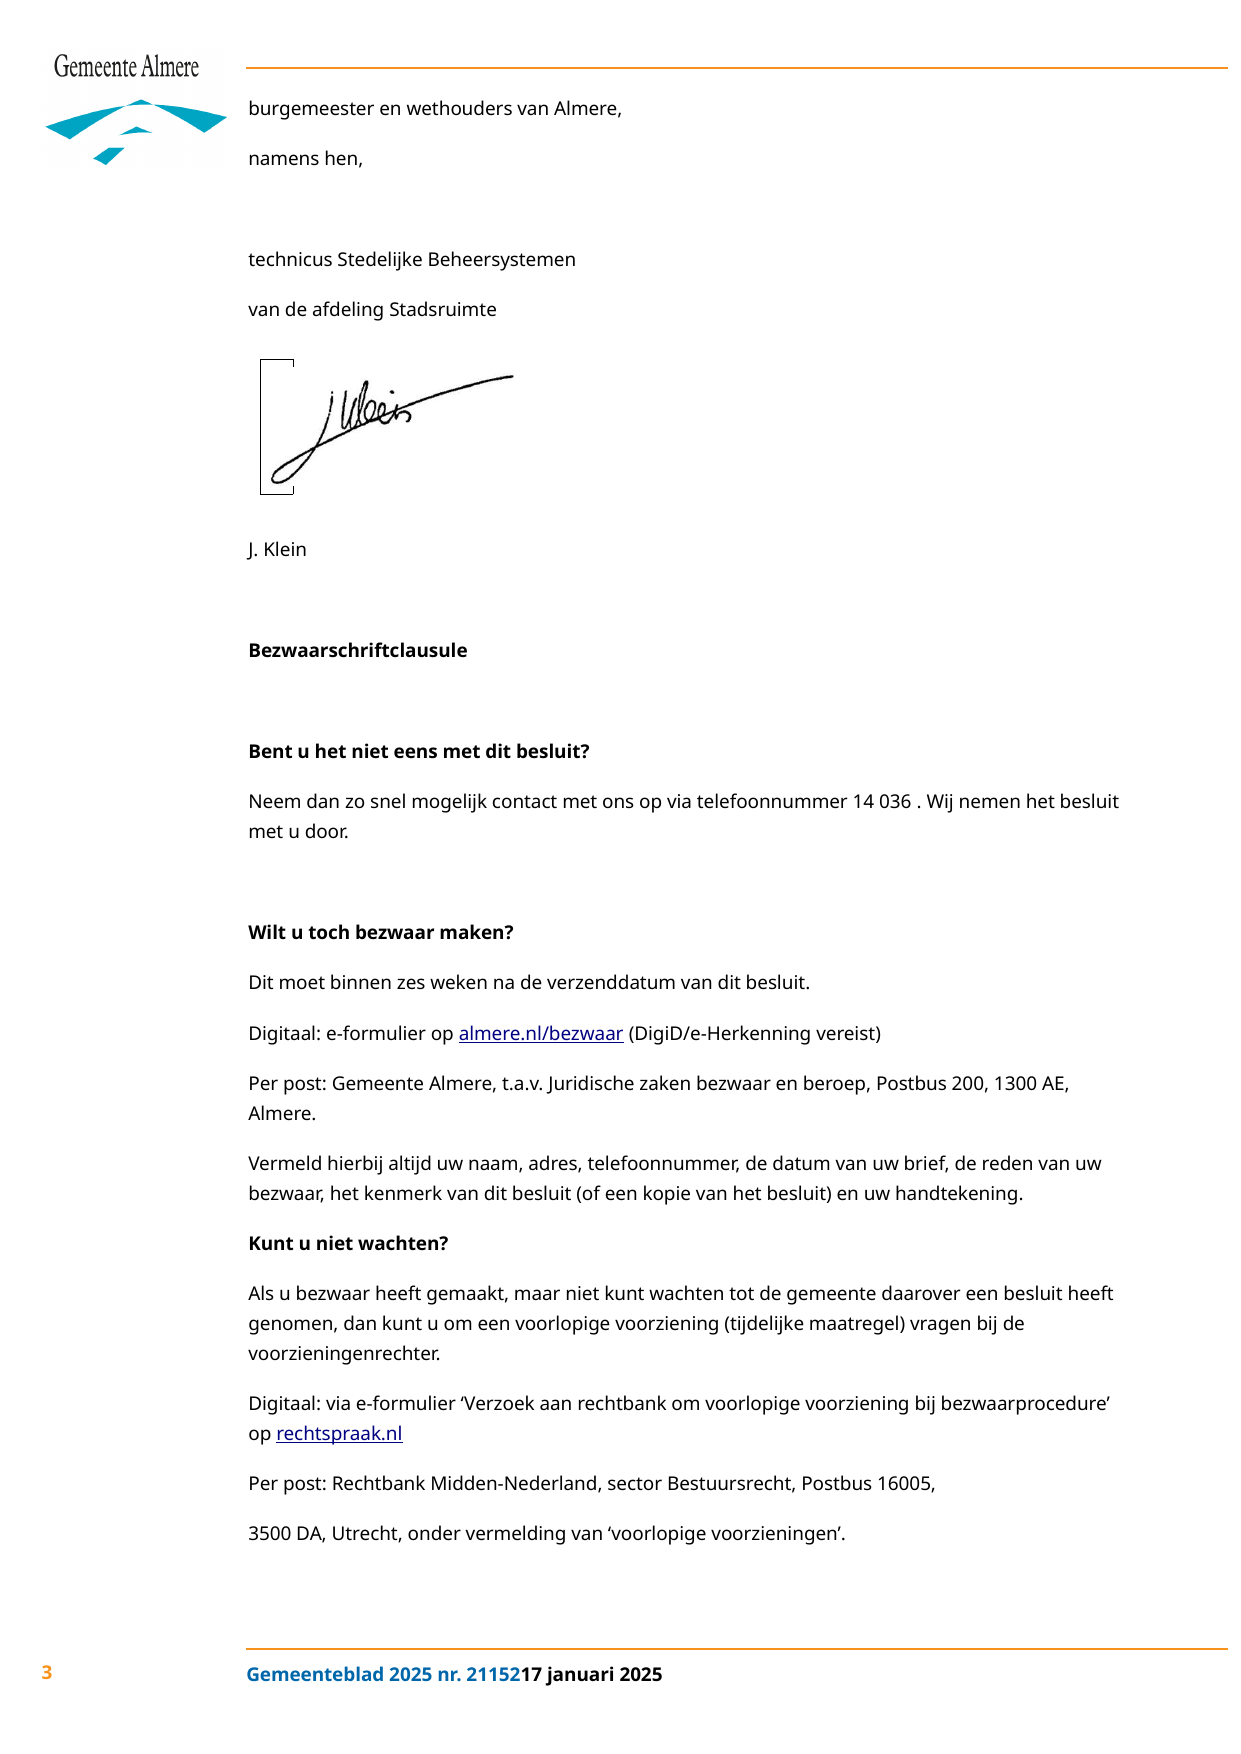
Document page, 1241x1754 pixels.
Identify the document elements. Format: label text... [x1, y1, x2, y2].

text technicus Stedelijke Beheersystemen [248, 246, 1152, 272]
text J. Klein [248, 536, 1152, 562]
text 3500 DA, Utrecht, onder vermelding van ‘voorlopige voorzieningen’. [248, 1521, 1152, 1546]
text Bent u het niet eens met dit besluit? [248, 738, 1152, 764]
text burgemeester en wethouders van Almere, [248, 95, 1152, 121]
text Vermeld hierbij altijd uw naam, adres, telefoonnummer, de datum van uw brief, de reden van uw bezwaar, het kenmerk van dit besluit (of een kopie van het besluit) en uw handtekening. [248, 1150, 1152, 1205]
picture [41, 47, 231, 172]
text Digitaal: via e-formulier ‘Verzoek aan rechtbank om voorlopige voorziening bij bezwaarprocedure’ op rechtspraak.nl [248, 1390, 1152, 1445]
text Per post: Gemeente Almere, t.a.v. Juridische zaken bezwaar en beroep, Postbus 200, 1300 AE, Almere. [248, 1070, 1152, 1125]
text Dit moet binnen zes weken na de verzenddatum van dit besluit. [248, 969, 1152, 995]
text Per post: Rechtbank Midden-Nederland, sector Bestuursrecht, Postbus 16005, [248, 1470, 1152, 1496]
text van de afdeling Stadsruimte [248, 296, 1152, 322]
text Neem dan zo snel mogelijk contact met ons op via telefoonnummer 14 036 . Wij nemen het besluit met u door. [248, 788, 1152, 844]
text Bezwaarschriftclausule [248, 637, 1152, 663]
text Wilt u toch bezwaar maken? [248, 919, 1152, 944]
text Kunt u niet wachten? [248, 1230, 1152, 1256]
picture [268, 367, 516, 486]
text namens hen, [248, 145, 1152, 171]
text Digitaal: e-formulier op almere.nl/bezwaar (DigiD/e-Herkenning vereist) [248, 1020, 1152, 1045]
text Als u bezwaar heeft gemaakt, maar niet kunt wachten tot de gemeente daarover een besluit heeft genomen, dan kunt u om een voorlopige voorziening (tijdelijke maatregel) vragen bij de voorzieningenrechter. [248, 1281, 1152, 1365]
